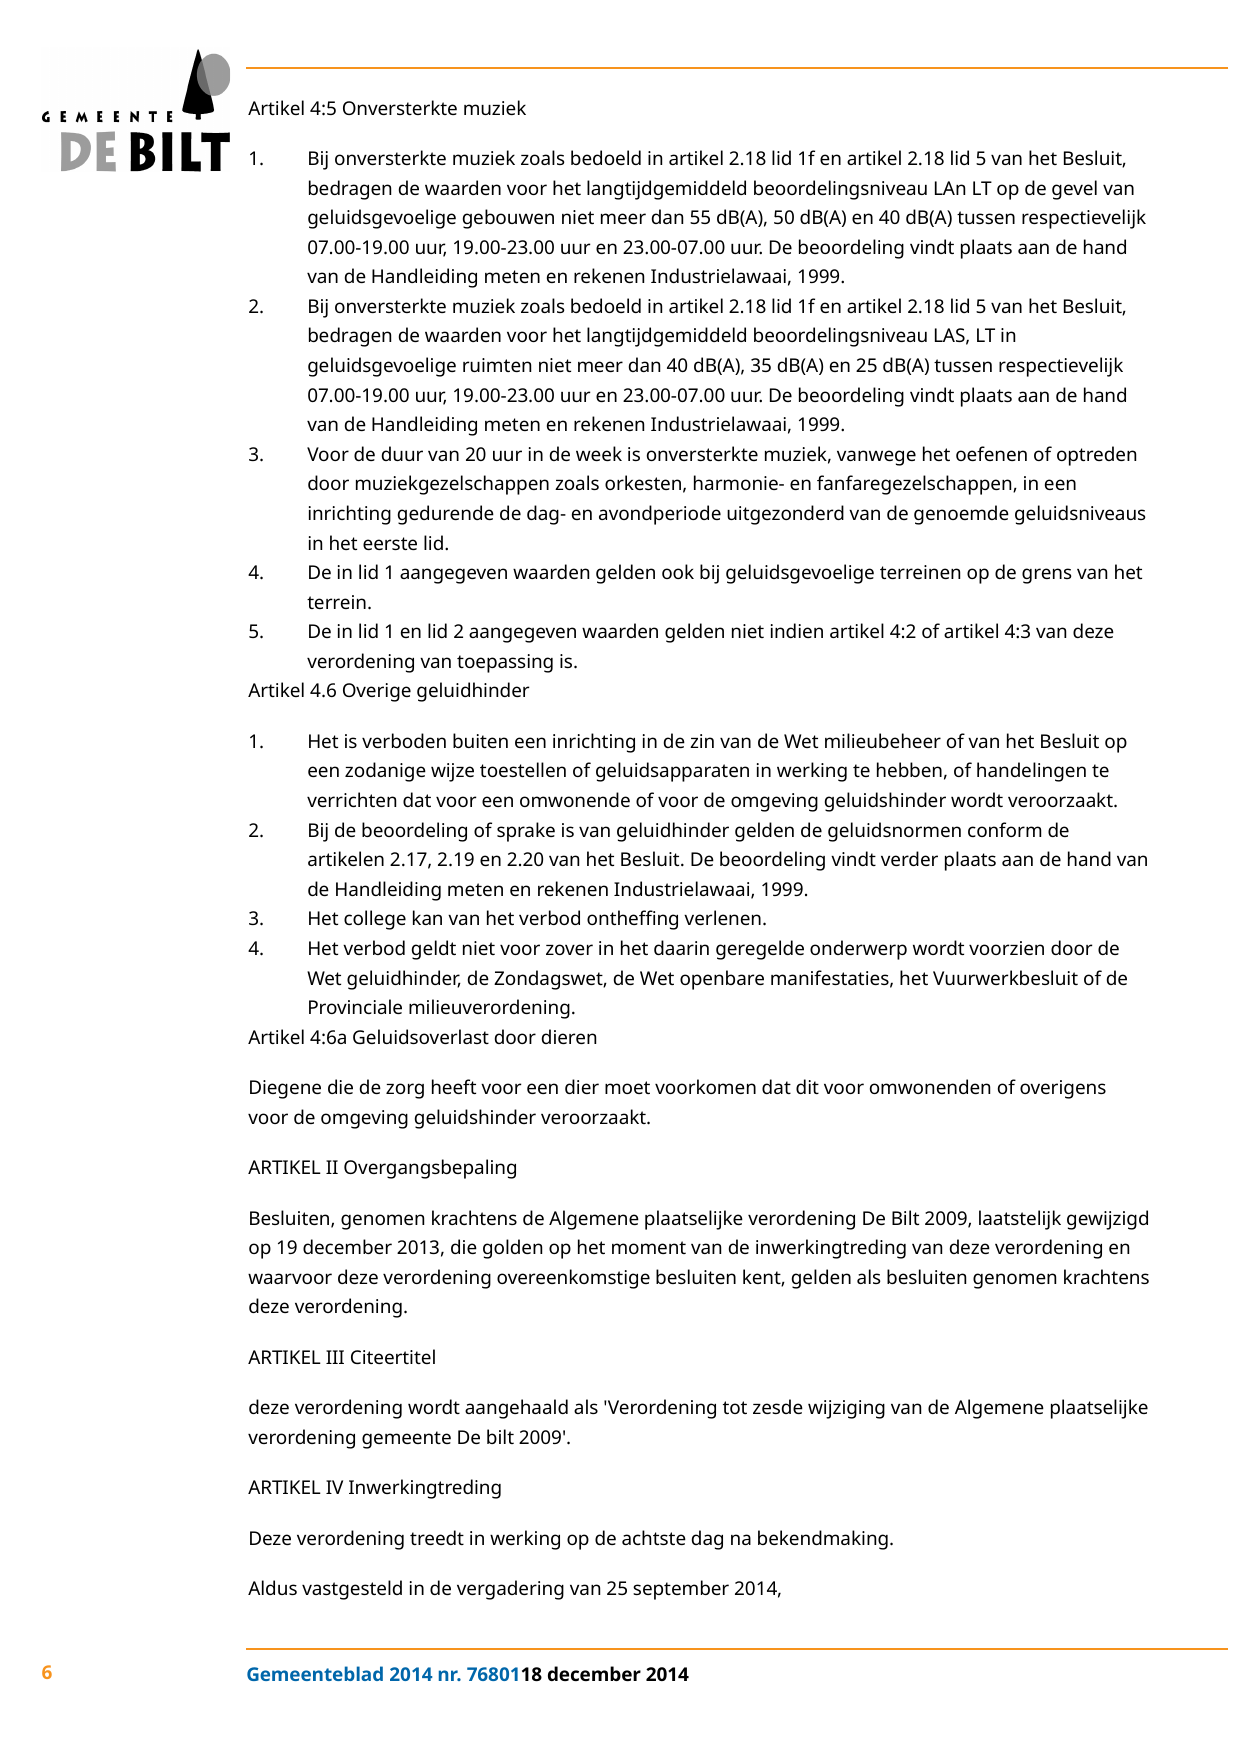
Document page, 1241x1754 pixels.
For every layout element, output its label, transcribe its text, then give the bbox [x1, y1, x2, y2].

text Artikel 4:5 Onversterkte muziek [248, 95, 1152, 121]
list De in lid 1 aangegeven waarden gelden ook bij geluidsgevoelige terreinen op de grens van het terrein. [248, 559, 1152, 615]
list Het college kan van het verbod ontheffing verlenen. [248, 906, 1152, 931]
list Bij onversterkte muziek zoals bedoeld in artikel 2.18 lid 1f en artikel 2.18 lid 5 van het Besluit, bedragen de waarden voor het langtijdgemiddeld beoordelingsniveau LAn LT op de gevel van geluidsgevoelige gebouwen niet meer dan 55 dB(A), 50 dB(A) en 40 dB(A) tussen respectievelijk 07.00-19.00 uur, 19.00-23.00 uur en 23.00-07.00 uur. De beoordeling vindt plaats aan de hand van de Handleiding meten en rekenen Industrielawaai, 1999. [248, 145, 1152, 289]
text ARTIKEL II Overgangsbepaling [248, 1154, 1152, 1180]
list Het verbod geldt niet voor zover in het daarin geregelde onderwerp wordt voorzien door de Wet geluidhinder, de Zondagswet, de Wet openbare manifestaties, het Vuurwerkbesluit of de Provinciale milieuverordening. [248, 935, 1152, 1020]
text ARTIKEL III Citeertitel [248, 1344, 1152, 1370]
text Besluiten, genomen krachtens de Algemene plaatselijke verordening De Bilt 2009, laatstelijk gewijzigd op 19 december 2013, die golden op het moment van de inwerkingtreding van deze verordening en waarvoor deze verordening overeenkomstige besluiten kent, gelden als besluiten genomen krachtens deze verordening. [248, 1205, 1152, 1319]
text Diegene die de zorg heeft voor een dier moet voorkomen dat dit voor omwonenden of overigens voor de omgeving geluidshinder veroorzaakt. [248, 1074, 1152, 1130]
list De in lid 1 en lid 2 aangegeven waarden gelden niet indien artikel 4:2 of artikel 4:3 van deze verordening van toepassing is. [248, 618, 1152, 674]
list Bij de beoordeling of sprake is van geluidhinder gelden de geluidsnormen conform de artikelen 2.17, 2.19 en 2.20 van het Besluit. De beoordeling vindt verder plaats aan de hand van de Handleiding meten en rekenen Industrielawaai, 1999. [248, 817, 1152, 902]
text Artikel 4.6 Overige geluidhinder [248, 678, 1152, 703]
list Bij onversterkte muziek zoals bedoeld in artikel 2.18 lid 1f en artikel 2.18 lid 5 van het Besluit, bedragen de waarden voor het langtijdgemiddeld beoordelingsniveau LAS, LT in geluidsgevoelige ruimten niet meer dan 40 dB(A), 35 dB(A) en 25 dB(A) tussen respectievelijk 07.00-19.00 uur, 19.00-23.00 uur en 23.00-07.00 uur. De beoordeling vindt plaats aan de hand van de Handleiding meten en rekenen Industrielawaai, 1999. [248, 293, 1152, 437]
text Aldus vastgesteld in de vergadering van 25 september 2014, [248, 1575, 1152, 1601]
text ARTIKEL IV Inwerkingtreding [248, 1474, 1152, 1500]
list Het is verboden buiten een inrichting in de zin van de Wet milieubeheer of van het Besluit op een zodanige wijze toestellen of geluidsapparaten in werking te hebben, of handelingen te verrichten dat voor een omwonende of voor de omgeving geluidshinder wordt veroorzaakt. [248, 728, 1152, 813]
list Voor de duur van 20 uur in de week is onversterkte muziek, vanwege het oefenen of optreden door muziekgezelschappen zoals orkesten, harmonie- en fanfaregezelschappen, in een inrichting gedurende de dag- en avondperiode uitgezonderd van de genoemde geluidsniveaus in het eerste lid. [248, 441, 1152, 556]
picture [41, 47, 231, 172]
text deze verordening wordt aangehaald als 'Verordening tot zesde wijziging van de Algemene plaatselijke verordening gemeente De bilt 2009'. [248, 1394, 1152, 1450]
text Deze verordening treedt in werking op de achtste dag na bekendmaking. [248, 1525, 1152, 1551]
text Artikel 4:6a Geluidsoverlast door dieren [248, 1024, 1152, 1050]
